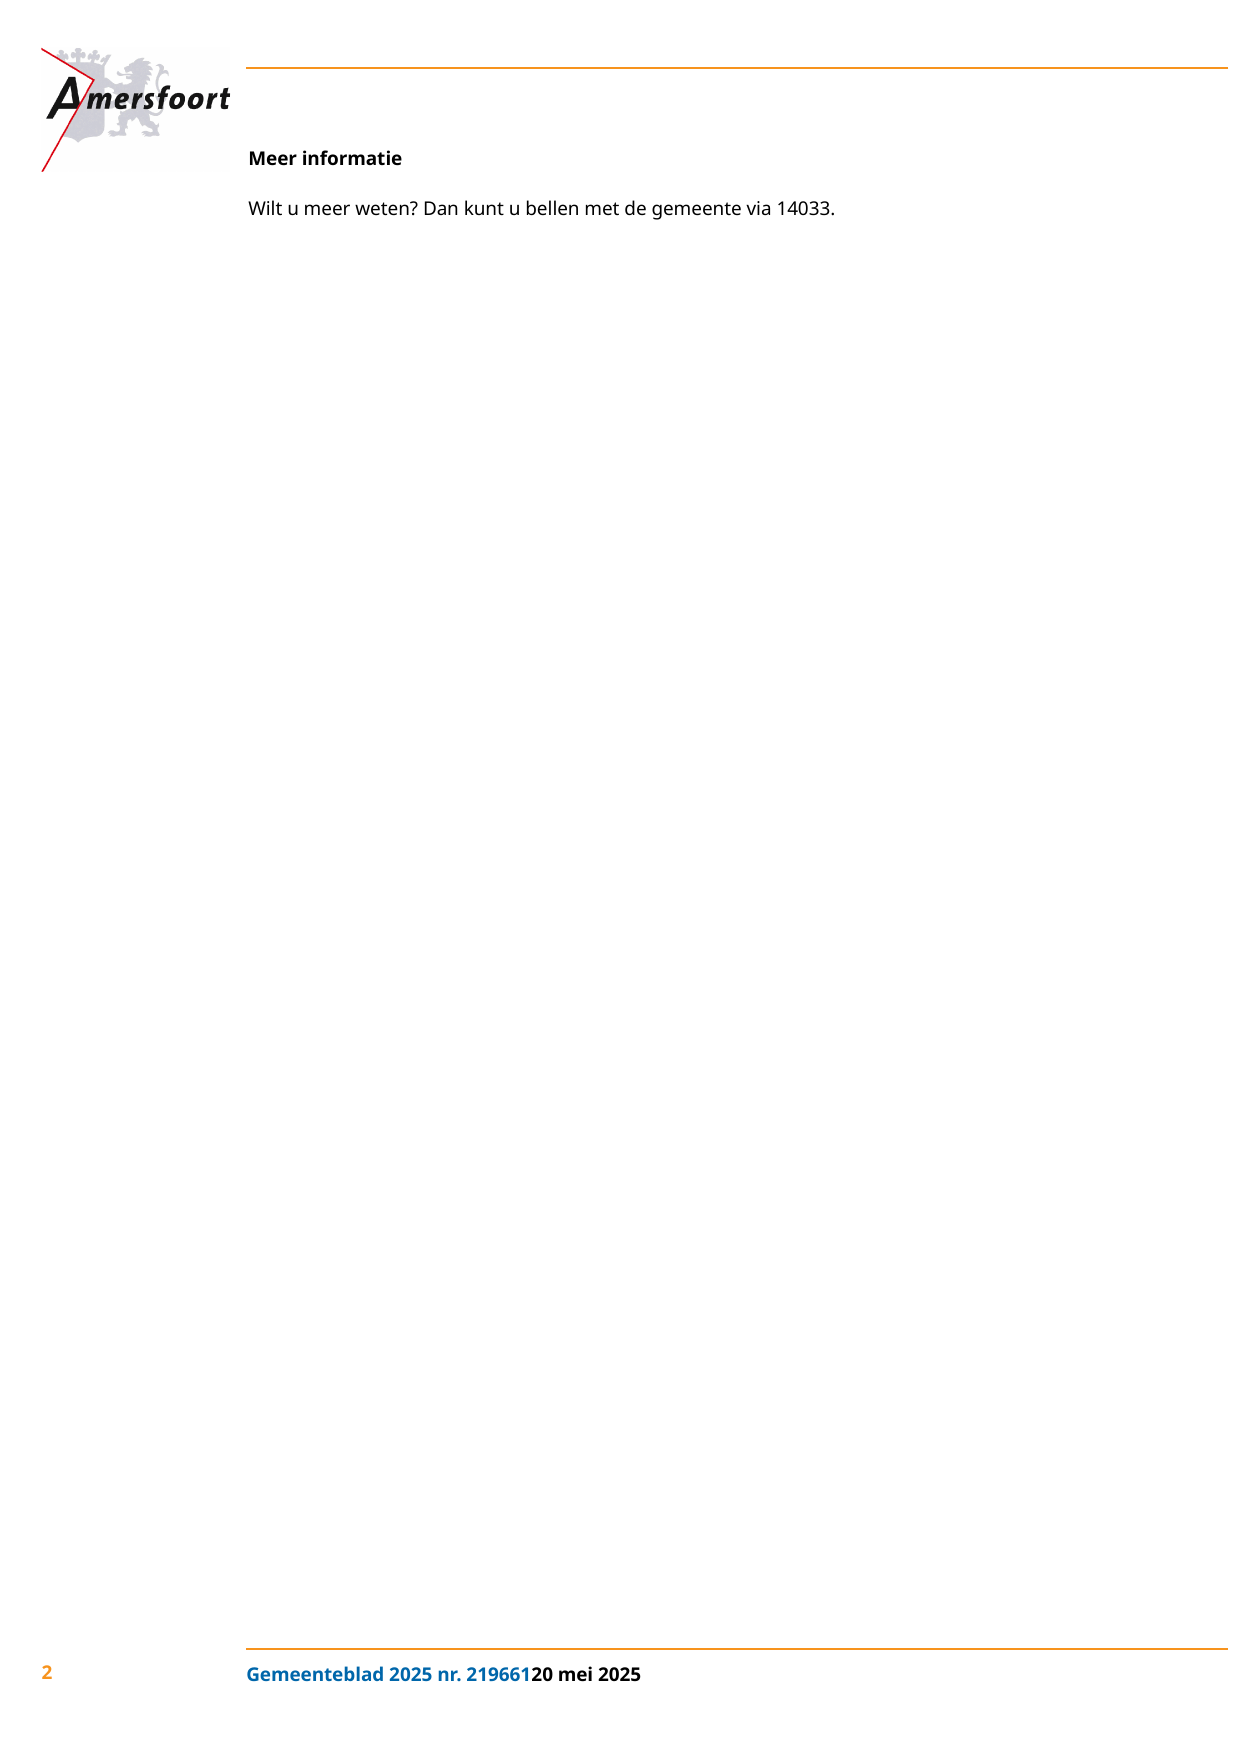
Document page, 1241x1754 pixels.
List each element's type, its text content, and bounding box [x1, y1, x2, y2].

picture [41, 47, 231, 172]
text Meer informatie [248, 145, 1152, 171]
text Wilt u meer weten? Dan kunt u bellen met de gemeente via 14033. [248, 196, 1152, 221]
